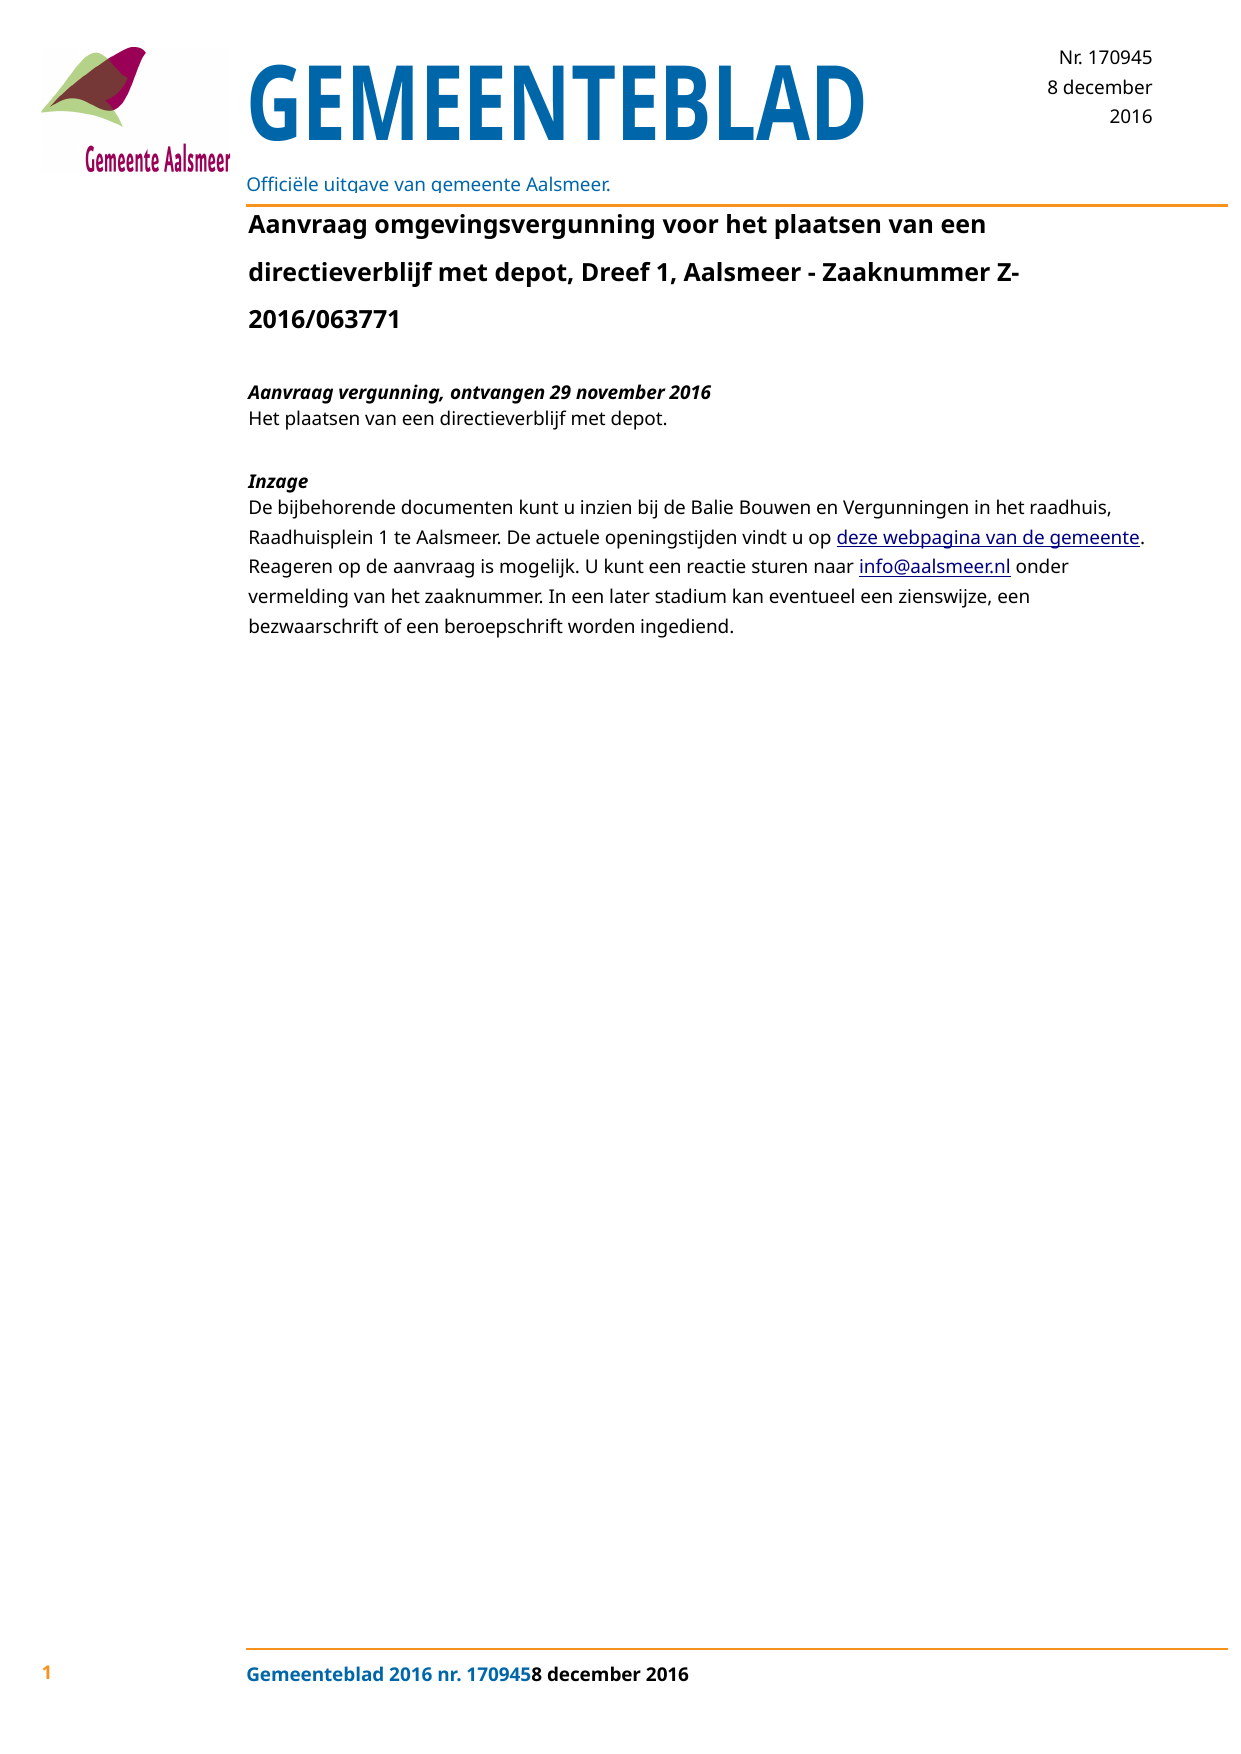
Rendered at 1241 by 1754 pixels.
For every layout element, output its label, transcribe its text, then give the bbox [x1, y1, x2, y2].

picture [41, 47, 231, 172]
text ​ [248, 663, 1152, 689]
text Het plaatsen van een directieverblijf met depot. [248, 405, 1152, 431]
text Inzage [248, 469, 1152, 494]
text Aanvraag omgevingsvergunning voor het plaatsen van een directieverblijf met depot, Dreef 1, Aalsmeer - Zaaknummer Z-2016/063771 [248, 207, 1152, 336]
text Aanvraag vergunning, ontvangen 29 november 2016 [248, 379, 1152, 405]
text De bijbehorende documenten kunt u inzien bij de Balie Bouwen en Vergunningen in het raadhuis, Raadhuisplein 1 te Aalsmeer. De actuele openingstijden vindt u op deze webpagina van de gemeente. Reageren op de aanvraag is mogelijk. U kunt een reactie sturen naar info@aalsmeer.nl onder vermelding van het zaaknummer. In een later stadium kan eventueel een zienswijze, een bezwaarschrift of een beroepschrift worden ingediend. [248, 494, 1152, 638]
